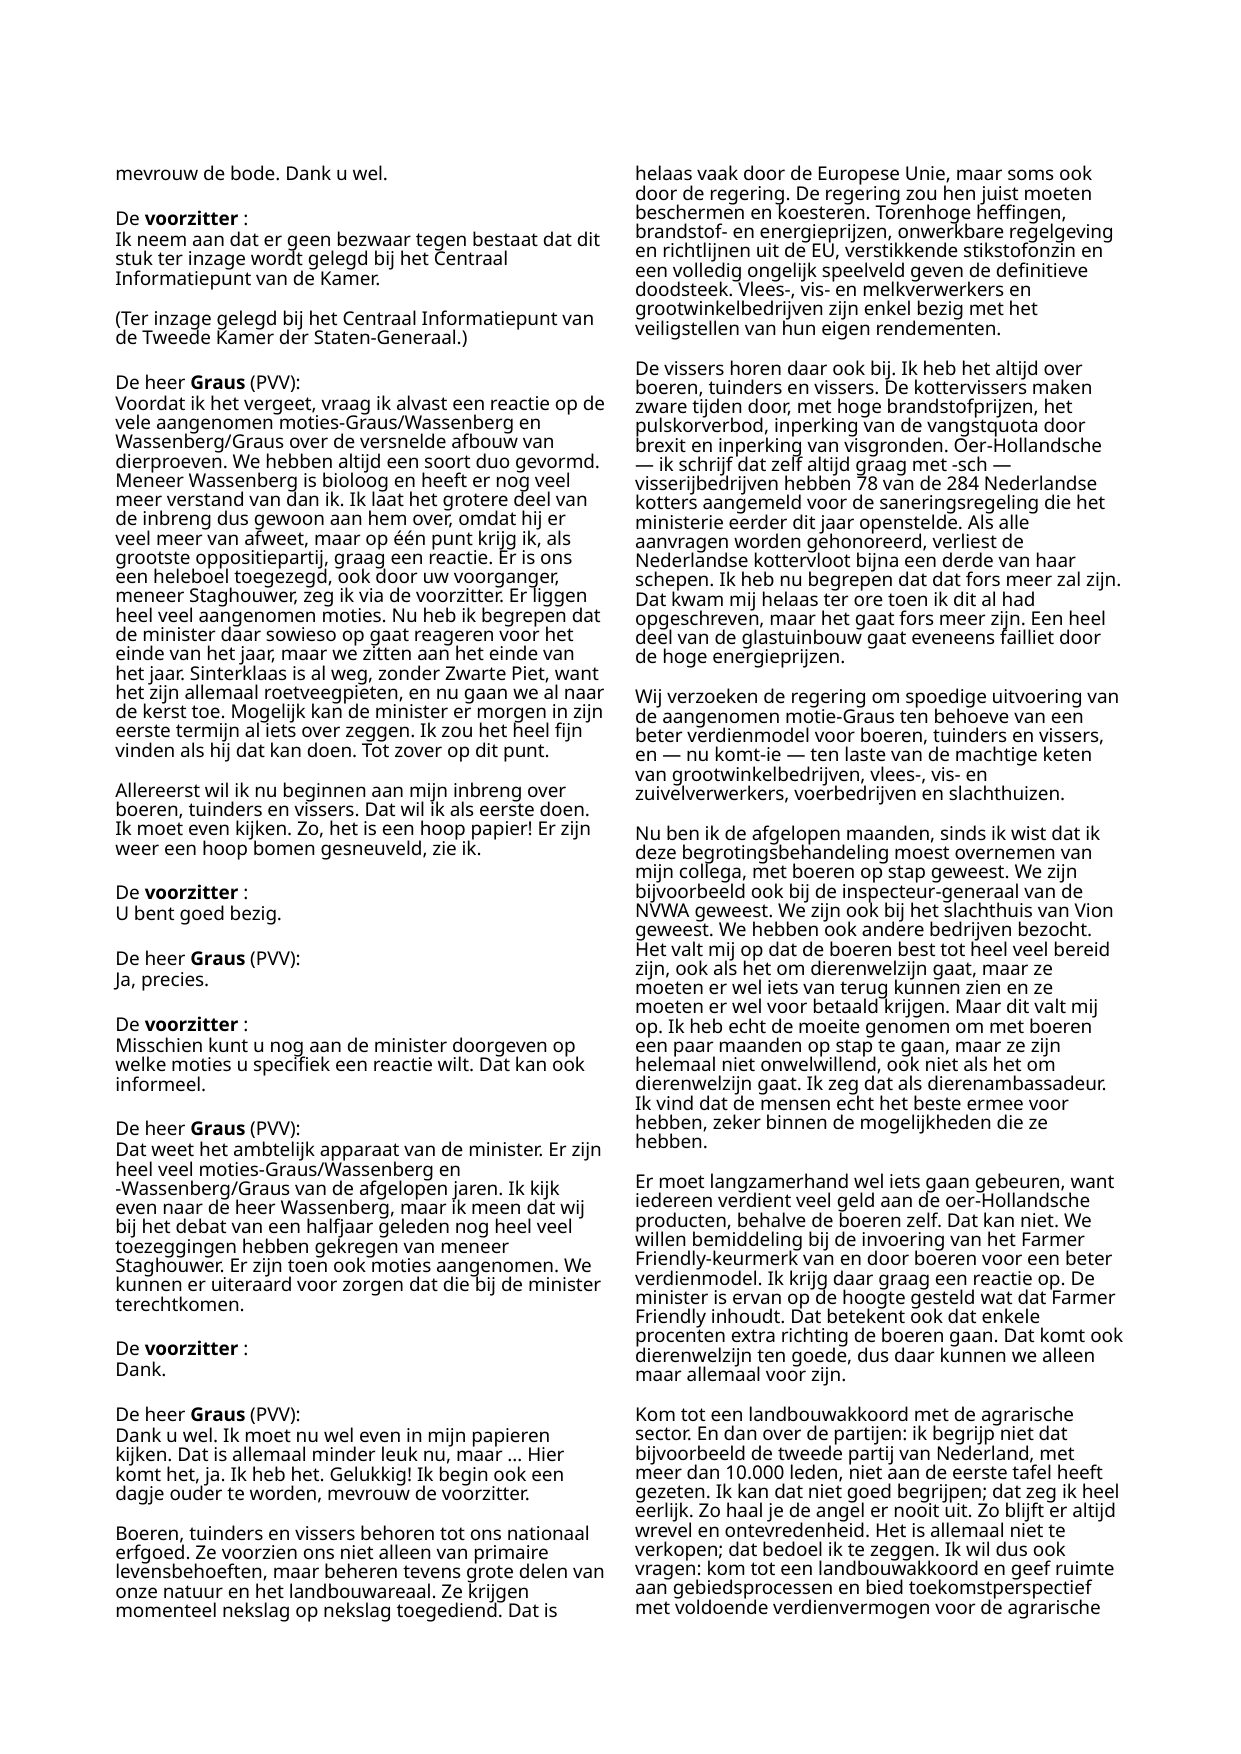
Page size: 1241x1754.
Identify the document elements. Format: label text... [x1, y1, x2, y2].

text mevrouw de bode. Dank u wel. [115, 165, 605, 184]
text Dat weet het ambtelijk apparaat van de minister. Er zijn heel veel moties-Graus/Wassenberg en -Wassenberg/Graus van de afgelopen jaren. Ik kijk even naar de heer Wassenberg, maar ik meen dat wij bij het debat van een halfjaar geleden nog heel veel toezeggingen hebben gekregen van meneer Staghouwer. Er zijn toen ook moties aangenomen. We kunnen er uiteraard voor zorgen dat die bij de minister terechtkomen. [115, 1141, 605, 1315]
text De voorzitter : [115, 205, 605, 231]
text Ik neem aan dat er geen bezwaar tegen bestaat dat dit stuk ter inzage wordt gelegd bij het Centraal Informatiepunt van de Kamer. [115, 231, 605, 289]
text Nu ben ik de afgelopen maanden, sinds ik wist dat ik deze begrotingsbehandeling moest overnemen van mijn collega, met boeren op stap geweest. We zijn bijvoorbeeld ook bij de inspecteur-generaal van de NVWA geweest. We zijn ook bij het slachthuis van Vion geweest. We hebben ook andere bedrijven bezocht. Het valt mij op dat de boeren best tot heel veel bereid zijn, ook als het om dierenwelzijn gaat, maar ze moeten er wel iets van terug kunnen zien en ze moeten er wel voor betaald krijgen. Maar dit valt mij op. Ik heb echt de moeite genomen om met boeren een paar maanden op stap te gaan, maar ze zijn helemaal niet onwelwillend, ook niet als het om dierenwelzijn gaat. Ik zeg dat als dierenambassadeur. Ik vind dat de mensen echt het beste ermee voor hebben, zeker binnen de mogelijkheden die ze hebben. [635, 825, 1125, 1152]
text Ja, precies. [115, 971, 605, 990]
text (Ter inzage gelegd bij het Centraal Informatiepunt van de Tweede Kamer der Staten-Generaal.) [115, 310, 605, 348]
text Misschien kunt u nog aan de minister doorgeven op welke moties u specifiek een reactie wilt. Dat kan ook informeel. [115, 1037, 605, 1095]
text De voorzitter : [115, 1336, 605, 1361]
text Er moet langzamerhand wel iets gaan gebeuren, want iedereen verdient veel geld aan de oer-Hollandsche producten, behalve de boeren zelf. Dat kan niet. We willen bemiddeling bij de invoering van het Farmer Friendly-keurmerk van en door boeren voor een beter verdienmodel. Ik krijg daar graag een reactie op. De minister is ervan op de hoogte gesteld wat dat Farmer Friendly inhoudt. Dat betekent ook dat enkele procenten extra richting de boeren gaan. Dat komt ook dierenwelzijn ten goede, dus daar kunnen we alleen maar allemaal voor zijn. [635, 1173, 1125, 1385]
text Boeren, tuinders en vissers behoren tot ons nationaal erfgoed. Ze voorzien ons niet alleen van primaire levensbehoeften, maar beheren tevens grote delen van onze natuur en het landbouwareaal. Ze krijgen momenteel nekslag op nekslag toegediend. Dat is [115, 1525, 605, 1621]
text Voordat ik het vergeet, vraag ik alvast een reactie op de vele aangenomen moties-Graus/Wassenberg en Wassenberg/Graus over de versnelde afbouw van dierproeven. We hebben altijd een soort duo gevormd. Meneer Wassenberg is bioloog en heeft er nog veel meer verstand van dan ik. Ik laat het grotere deel van de inbreng dus gewoon aan hem over, omdat hij er veel meer van afweet, maar op één punt krijg ik, als grootste oppositiepartij, graag een reactie. Er is ons een heleboel toegezegd, ook door uw voorganger, meneer Staghouwer, zeg ik via de voorzitter. Er liggen heel veel aangenomen moties. Nu heb ik begrepen dat de minister daar sowieso op gaat reageren voor het einde van het jaar, maar we zitten aan het einde van het jaar. Sinterklaas is al weg, zonder Zwarte Piet, want het zijn allemaal roetveegpieten, en nu gaan we al naar de kerst toe. Mogelijk kan de minister er morgen in zijn eerste termijn al iets over zeggen. Ik zou het heel fijn vinden als hij dat kan doen. Tot zover op dit punt. [115, 395, 605, 761]
text De voorzitter : [115, 1011, 605, 1037]
text De heer Graus (PVV): [115, 945, 605, 971]
text De vissers horen daar ook bij. Ik heb het altijd over boeren, tuinders en vissers. De kottervissers maken zware tijden door, met hoge brandstofprijzen, het pulskorverbod, inperking van de vangstquota door brexit en inperking van visgronden. Oer-Hollandsche — ik schrijf dat zelf altijd graag met -sch — visserijbedrijven hebben 78 van de 284 Nederlandse kotters aangemeld voor de saneringsregeling die het ministerie eerder dit jaar openstelde. Als alle aanvragen worden gehonoreerd, verliest de Nederlandse kottervloot bijna een derde van haar schepen. Ik heb nu begrepen dat dat fors meer zal zijn. Dat kwam mij helaas ter ore toen ik dit al had opgeschreven, maar het gaat fors meer zijn. Een heel deel van de glastuinbouw gaat eveneens failliet door de hoge energieprijzen. [635, 359, 1125, 668]
text De heer Graus (PVV): [115, 369, 605, 395]
text Dank u wel. Ik moet nu wel even in mijn papieren kijken. Dat is allemaal minder leuk nu, maar … Hier komt het, ja. Ik heb het. Gelukkig! Ik begin ook een dagje ouder te worden, mevrouw de voorzitter. [115, 1427, 605, 1504]
text De heer Graus (PVV): [115, 1401, 605, 1427]
text Wij verzoeken de regering om spoedige uitvoering van de aangenomen motie-Graus ten behoeve van een beter verdienmodel voor boeren, tuinders en vissers, en — nu komt-ie — ten laste van de machtige keten van grootwinkelbedrijven, vlees-, vis- en zuivelverwerkers, voerbedrijven en slachthuizen. [635, 688, 1125, 804]
text Kom tot een landbouwakkoord met de agrarische sector. En dan over de partijen: ik begrijp niet dat bijvoorbeeld de tweede partij van Nederland, met meer dan 10.000 leden, niet aan de eerste tafel heeft gezeten. Ik kan dat niet goed begrijpen; dat zeg ik heel eerlijk. Zo haal je de angel er nooit uit. Zo blijft er altijd wrevel en ontevredenheid. Het is allemaal niet te verkopen; dat bedoel ik te zeggen. Ik wil dus ook vragen: kom tot een landbouwakkoord en geef ruimte aan gebiedsprocessen en bied toekomstperspectief met voldoende verdienvermogen voor de agrarische [635, 1406, 1125, 1618]
text helaas vaak door de Europese Unie, maar soms ook door de regering. De regering zou hen juist moeten beschermen en koesteren. Torenhoge heffingen, brandstof- en energieprijzen, onwerkbare regelgeving en richtlijnen uit de EU, verstikkende stikstofonzin en een volledig ongelijk speelveld geven de definitieve doodsteek. Vlees-, vis- en melkverwerkers en grootwinkelbedrijven zijn enkel bezig met het veiligstellen van hun eigen rendementen. [635, 165, 1125, 339]
text De voorzitter : [115, 879, 605, 905]
text Dank. [115, 1361, 605, 1381]
text De heer Graus (PVV): [115, 1116, 605, 1141]
text U bent goed bezig. [115, 905, 605, 924]
text Allereerst wil ik nu beginnen aan mijn inbreng over boeren, tuinders en vissers. Dat wil ik als eerste doen. Ik moet even kijken. Zo, het is een hoop papier! Er zijn weer een hoop bomen gesneuveld, zie ik. [115, 782, 605, 859]
